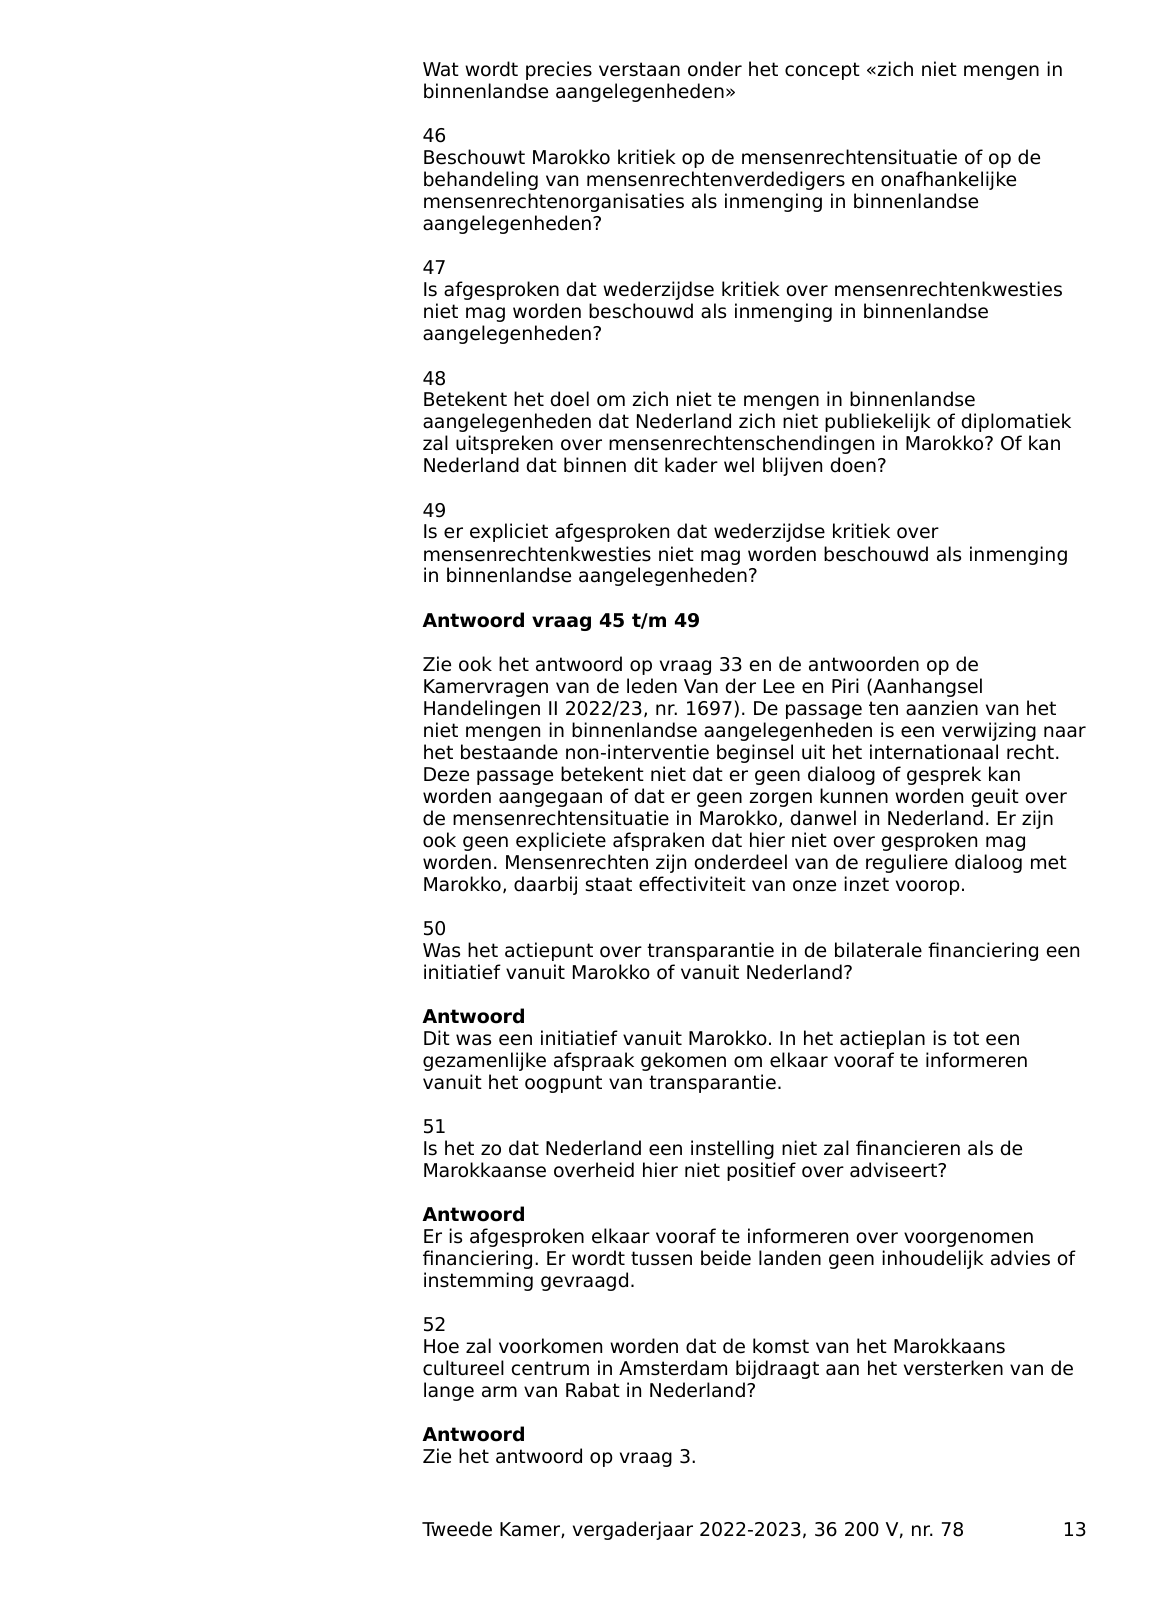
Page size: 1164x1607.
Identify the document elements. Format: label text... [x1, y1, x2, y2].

text Is er expliciet afgesproken dat wederzijdse kritiek over mensenrechtenkwesties niet mag worden beschouwd als inmenging in binnenlandse aangelegenheden? [422, 521, 1087, 587]
text Was het actiepunt over transparantie in de bilaterale financiering een initiatief vanuit Marokko of vanuit Nederland? [422, 940, 1087, 984]
text 46 [422, 125, 1087, 147]
text Beschouwt Marokko kritiek op de mensenrechtensituatie of op de behandeling van mensenrechtenverdedigers en onafhankelijke mensenrechtenorganisaties als inmenging in binnenlandse aangelegenheden? [422, 147, 1087, 235]
text Zie ook het antwoord op vraag 33 en de antwoorden op de Kamervragen van de leden Van der Lee en Piri (Aanhangsel Handelingen II 2022/23, nr. 1697). De passage ten aanzien van het niet mengen in binnenlandse aangelegenheden is een verwijzing naar het bestaande non-interventie beginsel uit het internationaal recht. Deze passage betekent niet dat er geen dialoog of gesprek kan worden aangegaan of dat er geen zorgen kunnen worden geuit over de mensenrechtensituatie in Marokko, danwel in Nederland. Er zijn ook geen expliciete afspraken dat hier niet over gesproken mag worden. Mensenrechten zijn onderdeel van de reguliere dialoog met Marokko, daarbij staat effectiviteit van onze inzet voorop. [422, 654, 1087, 896]
text 49 [422, 499, 1087, 521]
text Zie het antwoord op vraag 3. [422, 1446, 1087, 1468]
subtitle Antwoord [422, 1424, 1087, 1446]
text 52 [422, 1314, 1087, 1336]
text Er is afgesproken elkaar vooraf te informeren over voorgenomen financiering. Er wordt tussen beide landen geen inhoudelijk advies of instemming gevraagd. [422, 1226, 1087, 1292]
text Is afgesproken dat wederzijdse kritiek over mensenrechtenkwesties niet mag worden beschouwd als inmenging in binnenlandse aangelegenheden? [422, 279, 1087, 345]
subtitle Antwoord [422, 1204, 1087, 1226]
text Hoe zal voorkomen worden dat de komst van het Marokkaans cultureel centrum in Amsterdam bijdraagt aan het versterken van de lange arm van Rabat in Nederland? [422, 1336, 1087, 1402]
text 47 [422, 257, 1087, 279]
subtitle Antwoord [422, 1006, 1087, 1028]
text Wat wordt precies verstaan onder het concept «zich niet mengen in binnenlandse aangelegenheden» [422, 59, 1087, 103]
text Betekent het doel om zich niet te mengen in binnenlandse aangelegenheden dat Nederland zich niet publiekelijk of diplomatiek zal uitspreken over mensenrechtenschendingen in Marokko? Of kan Nederland dat binnen dit kader wel blijven doen? [422, 389, 1087, 477]
subtitle Antwoord vraag 45 t/m 49 [422, 609, 1087, 632]
text Dit was een initiatief vanuit Marokko. In het actieplan is tot een gezamenlijke afspraak gekomen om elkaar vooraf te informeren vanuit het oogpunt van transparantie. [422, 1028, 1087, 1094]
text 50 [422, 918, 1087, 940]
text Is het zo dat Nederland een instelling niet zal financieren als de Marokkaanse overheid hier niet positief over adviseert? [422, 1138, 1087, 1182]
text 48 [422, 367, 1087, 389]
text 51 [422, 1116, 1087, 1138]
